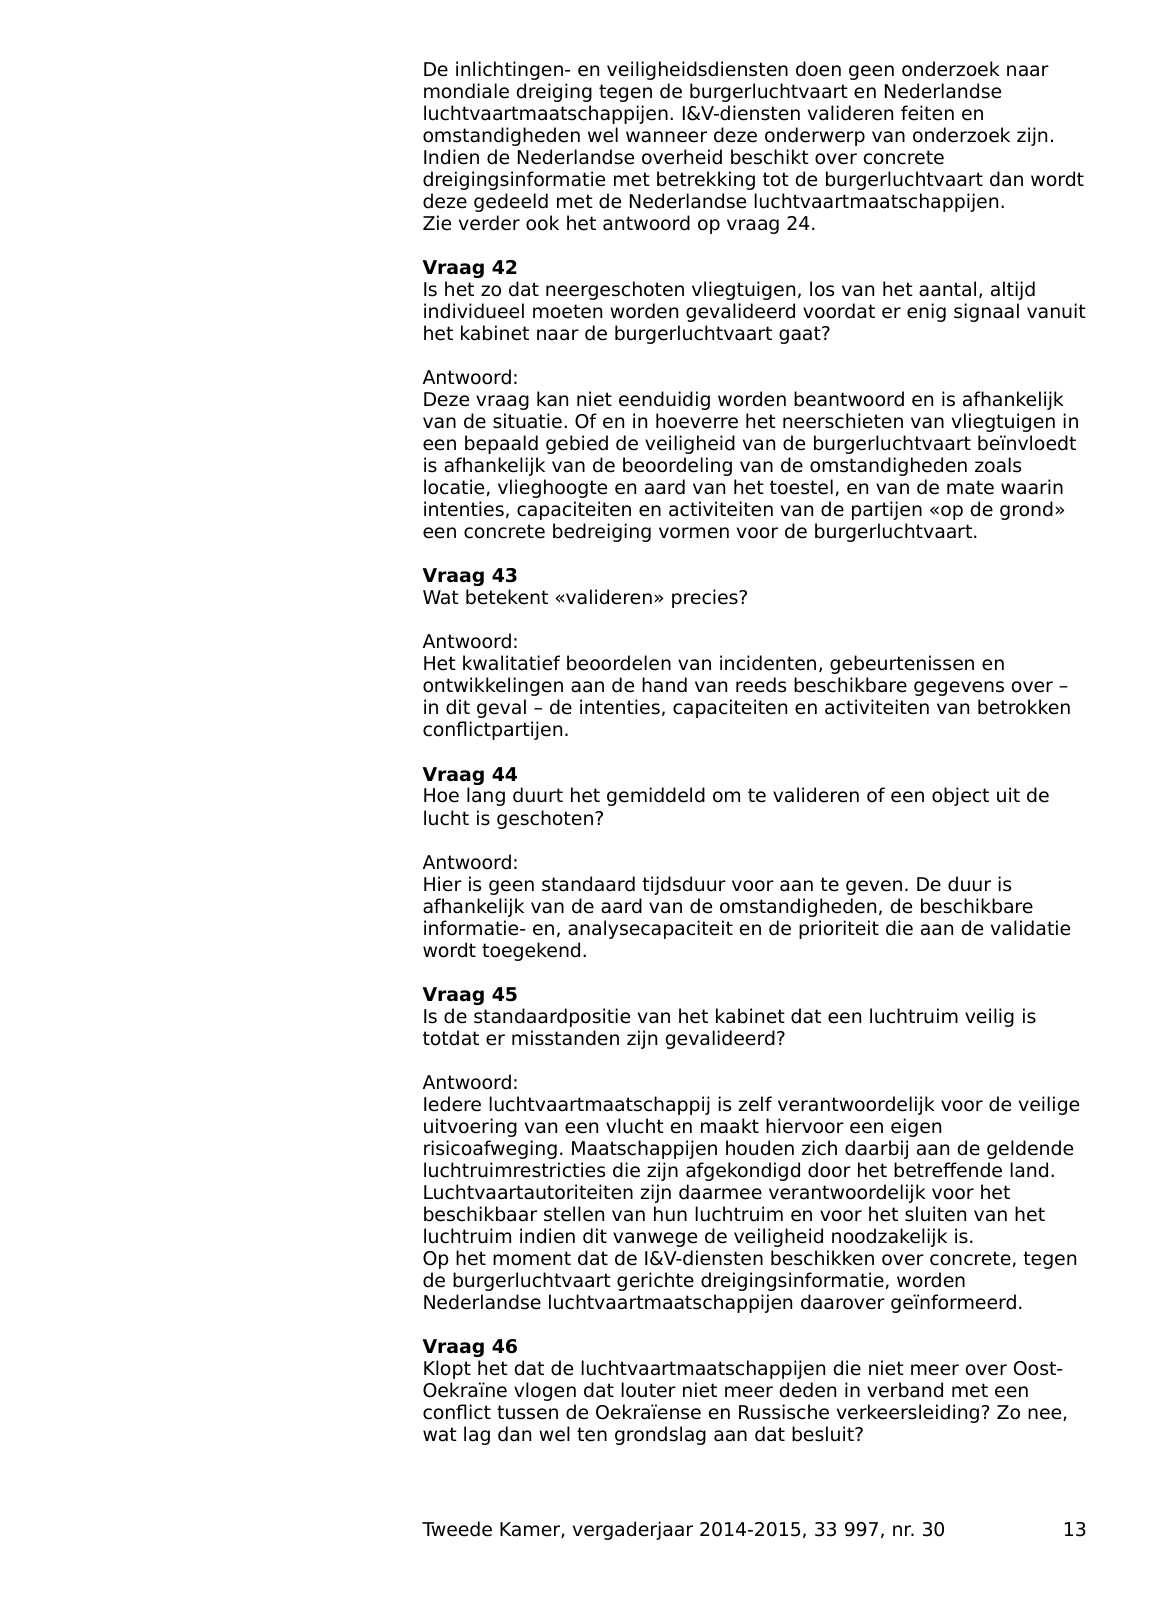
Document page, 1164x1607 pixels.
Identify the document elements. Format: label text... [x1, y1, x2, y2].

text Het kwalitatief beoordelen van incidenten, gebeurtenissen en ontwikkelingen aan de hand van reeds beschikbare gegevens over – in dit geval – de intenties, capaciteiten en activiteiten van betrokken conflictpartijen. [422, 653, 1087, 741]
text Hier is geen standaard tijdsduur voor aan te geven. De duur is afhankelijk van de aard van de omstandigheden, de beschikbare informatie- en, analysecapaciteit en de prioriteit die aan de validatie wordt toegekend. [422, 873, 1087, 961]
text Klopt het dat de luchtvaartmaatschappijen die niet meer over Oost-Oekraïne vlogen dat louter niet meer deden in verband met een conflict tussen de Oekraïense en Russische verkeersleiding? Zo nee, wat lag dan wel ten grondslag aan dat besluit? [422, 1358, 1087, 1446]
text Wat betekent «valideren» precies? [422, 587, 1087, 609]
text Is de standaardpositie van het kabinet dat een luchtruim veilig is totdat er misstanden zijn gevalideerd? [422, 1006, 1087, 1049]
text Zie verder ook het antwoord op vraag 24. [422, 213, 1087, 235]
text Antwoord: [422, 367, 1087, 389]
text Deze vraag kan niet eenduidig worden beantwoord en is afhankelijk van de situatie. Of en in hoeverre het neerschieten van vliegtuigen in een bepaald gebied de veiligheid van de burgerluchtvaart beïnvloedt is afhankelijk van de beoordeling van de omstandigheden zoals locatie, vlieghoogte en aard van het toestel, en van de mate waarin intenties, capaciteiten en activiteiten van de partijen «op de grond» een concrete bedreiging vormen voor de burgerluchtvaart. [422, 389, 1087, 543]
text Vraag 44 [422, 763, 1087, 785]
text Antwoord: [422, 631, 1087, 653]
text Vraag 46 [422, 1336, 1087, 1358]
text Iedere luchtvaartmaatschappij is zelf verantwoordelijk voor de veilige uitvoering van een vlucht en maakt hiervoor een eigen risicoafweging. Maatschappijen houden zich daarbij aan de geldende luchtruimrestricties die zijn afgekondigd door het betreffende land. Luchtvaartautoriteiten zijn daarmee verantwoordelijk voor het beschikbaar stellen van hun luchtruim en voor het sluiten van het luchtruim indien dit vanwege de veiligheid noodzakelijk is. [422, 1094, 1087, 1248]
text Is het zo dat neergeschoten vliegtuigen, los van het aantal, altijd individueel moeten worden gevalideerd voordat er enig signaal vanuit het kabinet naar de burgerluchtvaart gaat? [422, 279, 1087, 345]
text Vraag 43 [422, 565, 1087, 587]
text Antwoord: [422, 1072, 1087, 1094]
text Hoe lang duurt het gemiddeld om te valideren of een object uit de lucht is geschoten? [422, 785, 1087, 829]
text De inlichtingen- en veiligheidsdiensten doen geen onderzoek naar mondiale dreiging tegen de burgerluchtvaart en Nederlandse luchtvaartmaatschappijen. I&V-diensten valideren feiten en omstandigheden wel wanneer deze onderwerp van onderzoek zijn. Indien de Nederlandse overheid beschikt over concrete dreigingsinformatie met betrekking tot de burgerluchtvaart dan wordt deze gedeeld met de Nederlandse luchtvaartmaatschappijen. [422, 59, 1087, 213]
text Vraag 45 [422, 984, 1087, 1006]
text Op het moment dat de I&V-diensten beschikken over concrete, tegen de burgerluchtvaart gerichte dreigingsinformatie, worden Nederlandse luchtvaartmaatschappijen daarover geïnformeerd. [422, 1248, 1087, 1313]
text Vraag 42 [422, 257, 1087, 279]
text Antwoord: [422, 852, 1087, 873]
